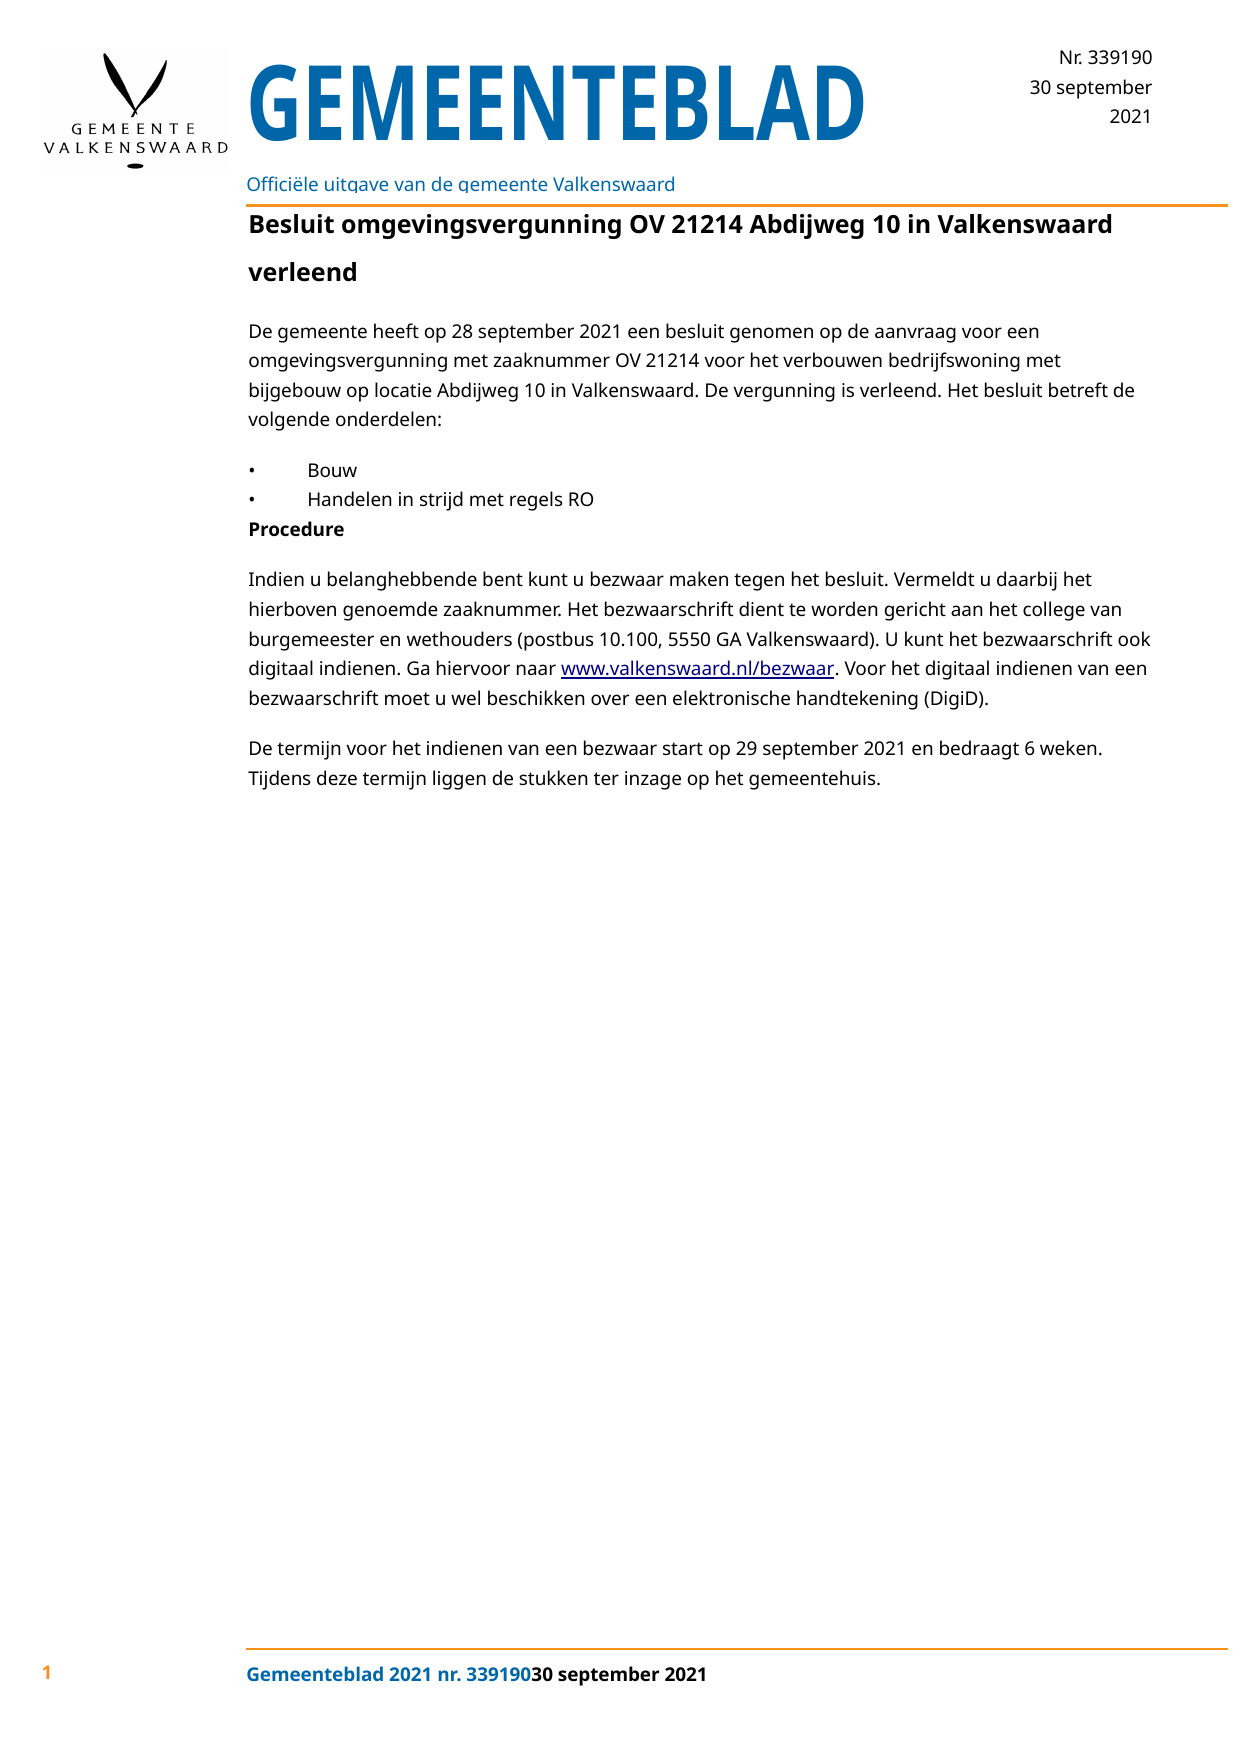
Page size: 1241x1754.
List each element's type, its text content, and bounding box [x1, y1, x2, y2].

text Indien u belanghebbende bent kunt u bezwaar maken tegen het besluit. Vermeldt u daarbij het hierboven genoemde zaaknummer. Het bezwaarschrift dient te worden gericht aan het college van burgemeester en wethouders (postbus 10.100, 5550 GA Valkenswaard). U kunt het bezwaarschrift ook digitaal indienen. Ga hiervoor naar www.valkenswaard.nl/bezwaar. Voor het digitaal indienen van een bezwaarschrift moet u wel beschikken over een elektronische handtekening (DigiD). [248, 567, 1152, 711]
list Bouw [248, 457, 1152, 483]
text De termijn voor het indienen van een bezwaar start op 29 september 2021 en bedraagt 6 weken. Tijdens deze termijn liggen de stukken ter inzage op het gemeentehuis. [248, 735, 1152, 791]
text Procedure [248, 516, 1152, 542]
picture [41, 47, 231, 172]
text De gemeente heeft op 28 september 2021 een besluit genomen op de aanvraag voor een omgevingsvergunning met zaaknummer OV 21214 voor het verbouwen bedrijfswoning met bijgebouw op locatie Abdijweg 10 in Valkenswaard. De vergunning is verleend. Het besluit betreft de volgende onderdelen: [248, 318, 1152, 432]
text Besluit omgevingsvergunning OV 21214 Abdijweg 10 in Valkenswaard verleend [248, 207, 1152, 288]
list Handelen in strijd met regels RO [248, 487, 1152, 512]
